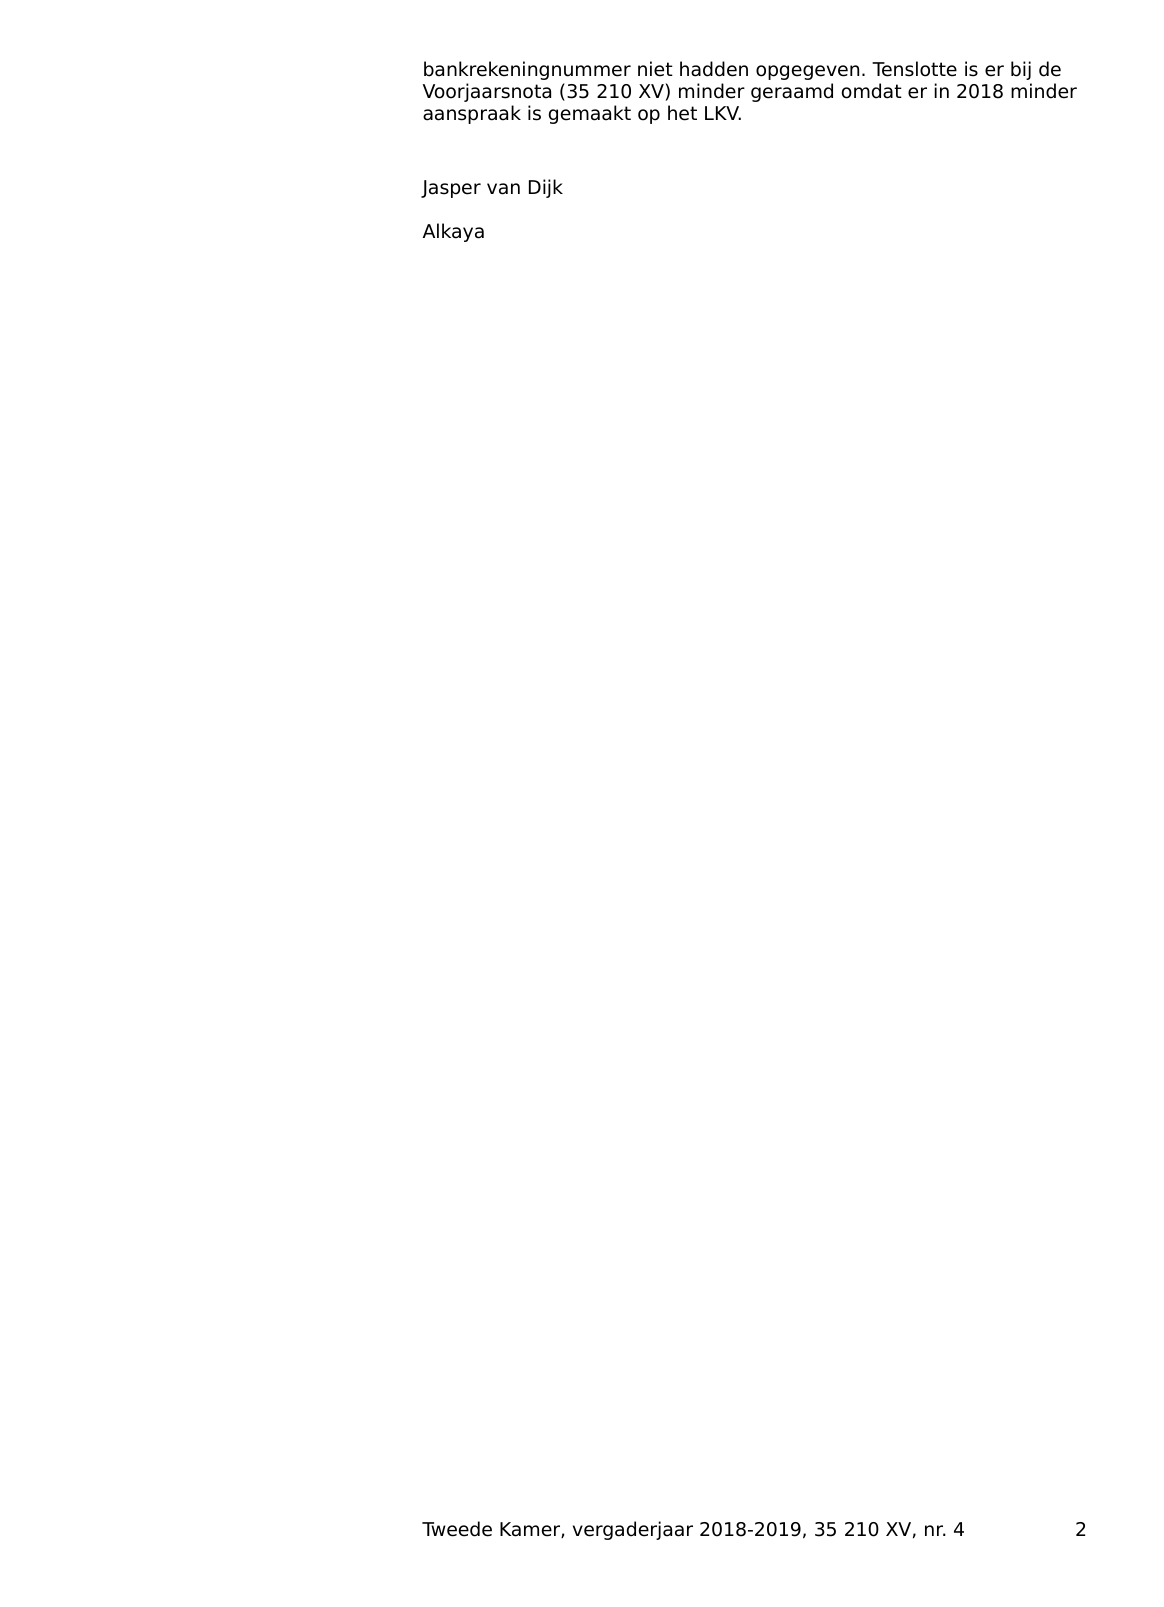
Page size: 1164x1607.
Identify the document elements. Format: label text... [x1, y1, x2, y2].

text Jasper van Dijk Alkaya [422, 155, 1087, 243]
text bankrekeningnummer niet hadden opgegeven. Tenslotte is er bij de Voorjaarsnota (35 210 XV) minder geraamd omdat er in 2018 minder aanspraak is gemaakt op het LKV. [422, 59, 1087, 125]
